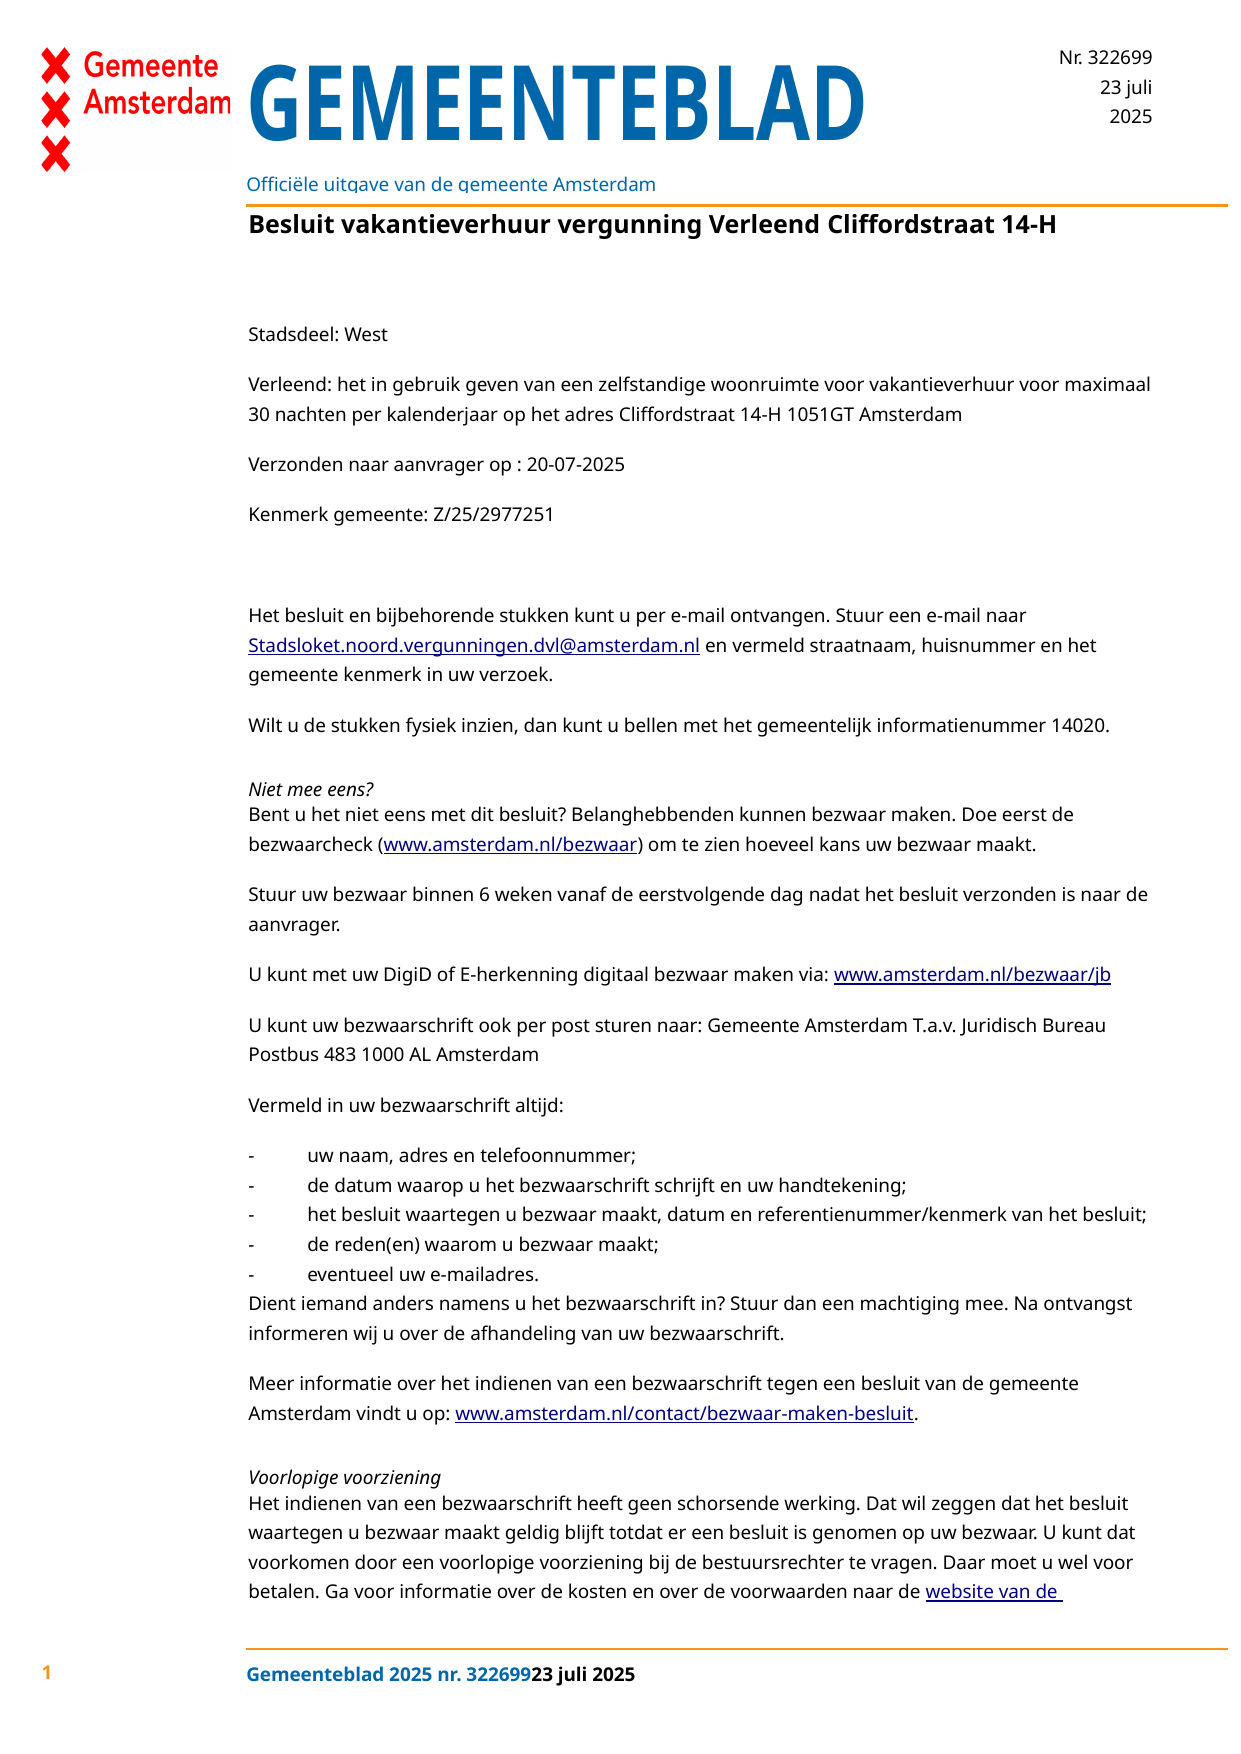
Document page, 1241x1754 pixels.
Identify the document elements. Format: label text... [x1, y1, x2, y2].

list het besluit waartegen u bezwaar maakt, datum en referentienummer/kenmerk van het besluit; [248, 1202, 1152, 1227]
text Stuur uw bezwaar binnen 6 weken vanaf de eerstvolgende dag nadat het besluit verzonden is naar de aanvrager. [248, 882, 1152, 937]
list de datum waarop u het bezwaarschrift schrijft en uw handtekening; [248, 1172, 1152, 1198]
text Het besluit en bijbehorende stukken kunt u per e-mail ontvangen. Stuur een e-mail naar Stadsloket.noord.vergunningen.dvl@amsterdam.nl en vermeld straatnaam, huisnummer en het gemeente kenmerk in uw verzoek. [248, 602, 1152, 687]
text Bent u het niet eens met dit besluit? Belanghebbenden kunnen bezwaar maken. Doe eerst de bezwaarcheck (www.amsterdam.nl/bezwaar) om te zien hoeveel kans uw bezwaar maakt. [248, 802, 1152, 857]
list de reden(en) waarom u bezwaar maakt; [248, 1231, 1152, 1257]
list uw naam, adres en telefoonnummer; [248, 1142, 1152, 1168]
text Verzonden naar aanvrager op : 20-07-2025 [248, 451, 1152, 477]
text Dient iemand anders namens u het bezwaarschrift in? Stuur dan een machtiging mee. Na ontvangst informeren wij u over de afhandeling van uw bezwaarschrift. [248, 1290, 1152, 1346]
text Meer informatie over het indienen van een bezwaarschrift tegen een besluit van de gemeente Amsterdam vindt u op: www.amsterdam.nl/contact/bezwaar-maken-besluit. [248, 1370, 1152, 1426]
text U kunt uw bezwaarschrift ook per post sturen naar: Gemeente Amsterdam T.a.v. Juridisch Bureau Postbus 483 1000 AL Amsterdam [248, 1012, 1152, 1067]
picture [41, 47, 231, 172]
text Verleend: het in gebruik geven van een zelfstandige woonruimte voor vakantieverhuur voor maximaal 30 nachten per kalenderjaar op het adres Cliffordstraat 14-H 1051GT Amsterdam [248, 371, 1152, 426]
list eventueel uw e-mailadres. [248, 1261, 1152, 1287]
text Wilt u de stukken fysiek inzien, dan kunt u bellen met het gemeentelijk informatienummer 14020. [248, 712, 1152, 738]
text Stadsdeel: West [248, 321, 1152, 346]
text Voorlopige voorziening [248, 1464, 1152, 1490]
text Niet mee eens? [248, 776, 1152, 802]
text Besluit vakantieverhuur vergunning Verleend Cliffordstraat 14-H [248, 207, 1152, 241]
text Het indienen van een bezwaarschrift heeft geen schorsende werking. Dat wil zeggen dat het besluit waartegen u bezwaar maakt geldig blijft totdat er een besluit is genomen op uw bezwaar. U kunt dat voorkomen door een voorlopige voorziening bij de bestuursrechter te vragen. Daar moet u wel voor betalen. Ga voor informatie over de kosten en over de voorwaarden naar de website van de [248, 1490, 1152, 1604]
text Kenmerk gemeente: Z/25/2977251 [248, 502, 1152, 527]
text Vermeld in uw bezwaarschrift altijd: [248, 1092, 1152, 1118]
text U kunt met uw DigiD of E-herkenning digitaal bezwaar maken via: www.amsterdam.nl/bezwaar/jb [248, 962, 1152, 987]
